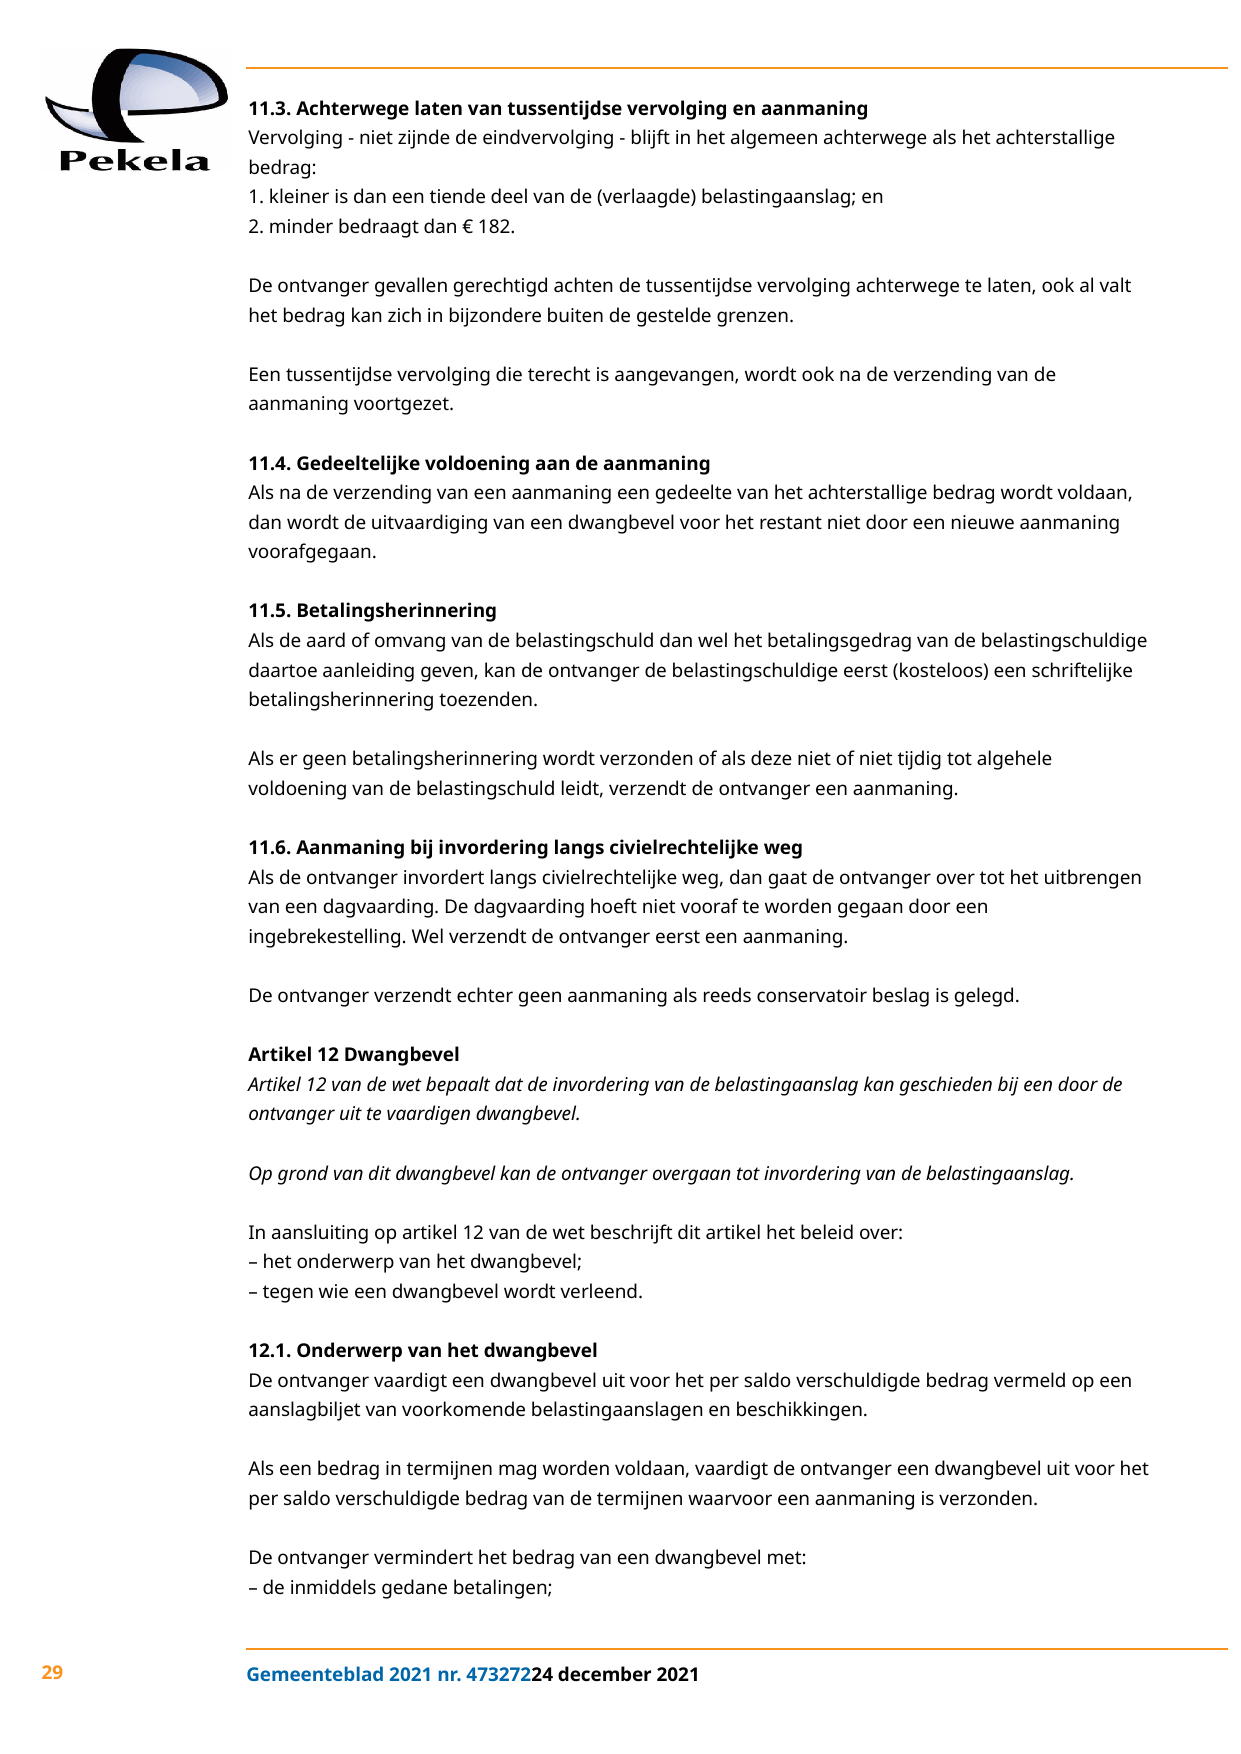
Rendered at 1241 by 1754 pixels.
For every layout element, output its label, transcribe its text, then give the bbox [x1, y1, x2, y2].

text Een tussentijdse vervolging die terecht is aangevangen, wordt ook na de verzending van de aanmaning voortgezet. [248, 361, 1152, 416]
text – de inmiddels gedane betalingen; [248, 1574, 1152, 1600]
text Als de ontvanger invordert langs civielrechtelijke weg, dan gaat de ontvanger over tot het uitbrengen van een dagvaarding. De dagvaarding hoeft niet vooraf te worden gegaan door een ingebrekestelling. Wel verzendt de ontvanger eerst een aanmaning. [248, 864, 1152, 949]
text 11.3. Achterwege laten van tussentijdse vervolging en aanmaning [248, 95, 1152, 121]
text Artikel 12 Dwangbevel [248, 1041, 1152, 1067]
text Vervolging - niet zijnde de eindvervolging - blijft in het algemeen achterwege als het achterstallige bedrag: [248, 124, 1152, 180]
text 1. kleiner is dan een tiende deel van de (verlaagde) belastingaanslag; en [248, 183, 1152, 209]
picture [41, 47, 231, 172]
text – het onderwerp van het dwangbevel; [248, 1248, 1152, 1274]
text 11.4. Gedeeltelijke voldoening aan de aanmaning [248, 450, 1152, 476]
text De ontvanger verzendt echter geen aanmaning als reeds conservatoir beslag is gelegd. [248, 982, 1152, 1008]
text Als een bedrag in termijnen mag worden voldaan, vaardigt de ontvanger een dwangbevel uit voor het per saldo verschuldigde bedrag van de termijnen waarvoor een aanmaning is verzonden. [248, 1456, 1152, 1511]
text Op grond van dit dwangbevel kan de ontvanger overgaan tot invordering van de belastingaanslag. [248, 1160, 1152, 1186]
text In aansluiting op artikel 12 van de wet beschrijft dit artikel het beleid over: [248, 1219, 1152, 1245]
text De ontvanger gevallen gerechtigd achten de tussentijdse vervolging achterwege te laten, ook al valt het bedrag kan zich in bijzondere buiten de gestelde grenzen. [248, 272, 1152, 328]
text Als de aard of omvang van de belastingschuld dan wel het betalingsgedrag van de belastingschuldige daartoe aanleiding geven, kan de ontvanger de belastingschuldige eerst (kosteloos) een schriftelijke betalingsherinnering toezenden. [248, 627, 1152, 712]
text 2. minder bedraagt dan € 182. [248, 213, 1152, 239]
text 11.5. Betalingsherinnering [248, 598, 1152, 623]
text – tegen wie een dwangbevel wordt verleend. [248, 1278, 1152, 1304]
text 12.1. Onderwerp van het dwangbevel [248, 1337, 1152, 1363]
text De ontvanger vaardigt een dwangbevel uit voor het per saldo verschuldigde bedrag vermeld op een aanslagbiljet van voorkomende belastingaanslagen en beschikkingen. [248, 1367, 1152, 1422]
text 11.6. Aanmaning bij invordering langs civielrechtelijke weg [248, 834, 1152, 860]
text Als er geen betalingsherinnering wordt verzonden of als deze niet of niet tijdig tot algehele voldoening van de belastingschuld leidt, verzendt de ontvanger een aanmaning. [248, 746, 1152, 801]
text Artikel 12 van de wet bepaalt dat de invordering van de belastingaanslag kan geschieden bij een door de ontvanger uit te vaardigen dwangbevel. [248, 1071, 1152, 1126]
text De ontvanger vermindert het bedrag van een dwangbevel met: [248, 1544, 1152, 1570]
text Als na de verzending van een aanmaning een gedeelte van het achterstallige bedrag wordt voldaan, dan wordt de uitvaardiging van een dwangbevel voor het restant niet door een nieuwe aanmaning voorafgegaan. [248, 479, 1152, 564]
